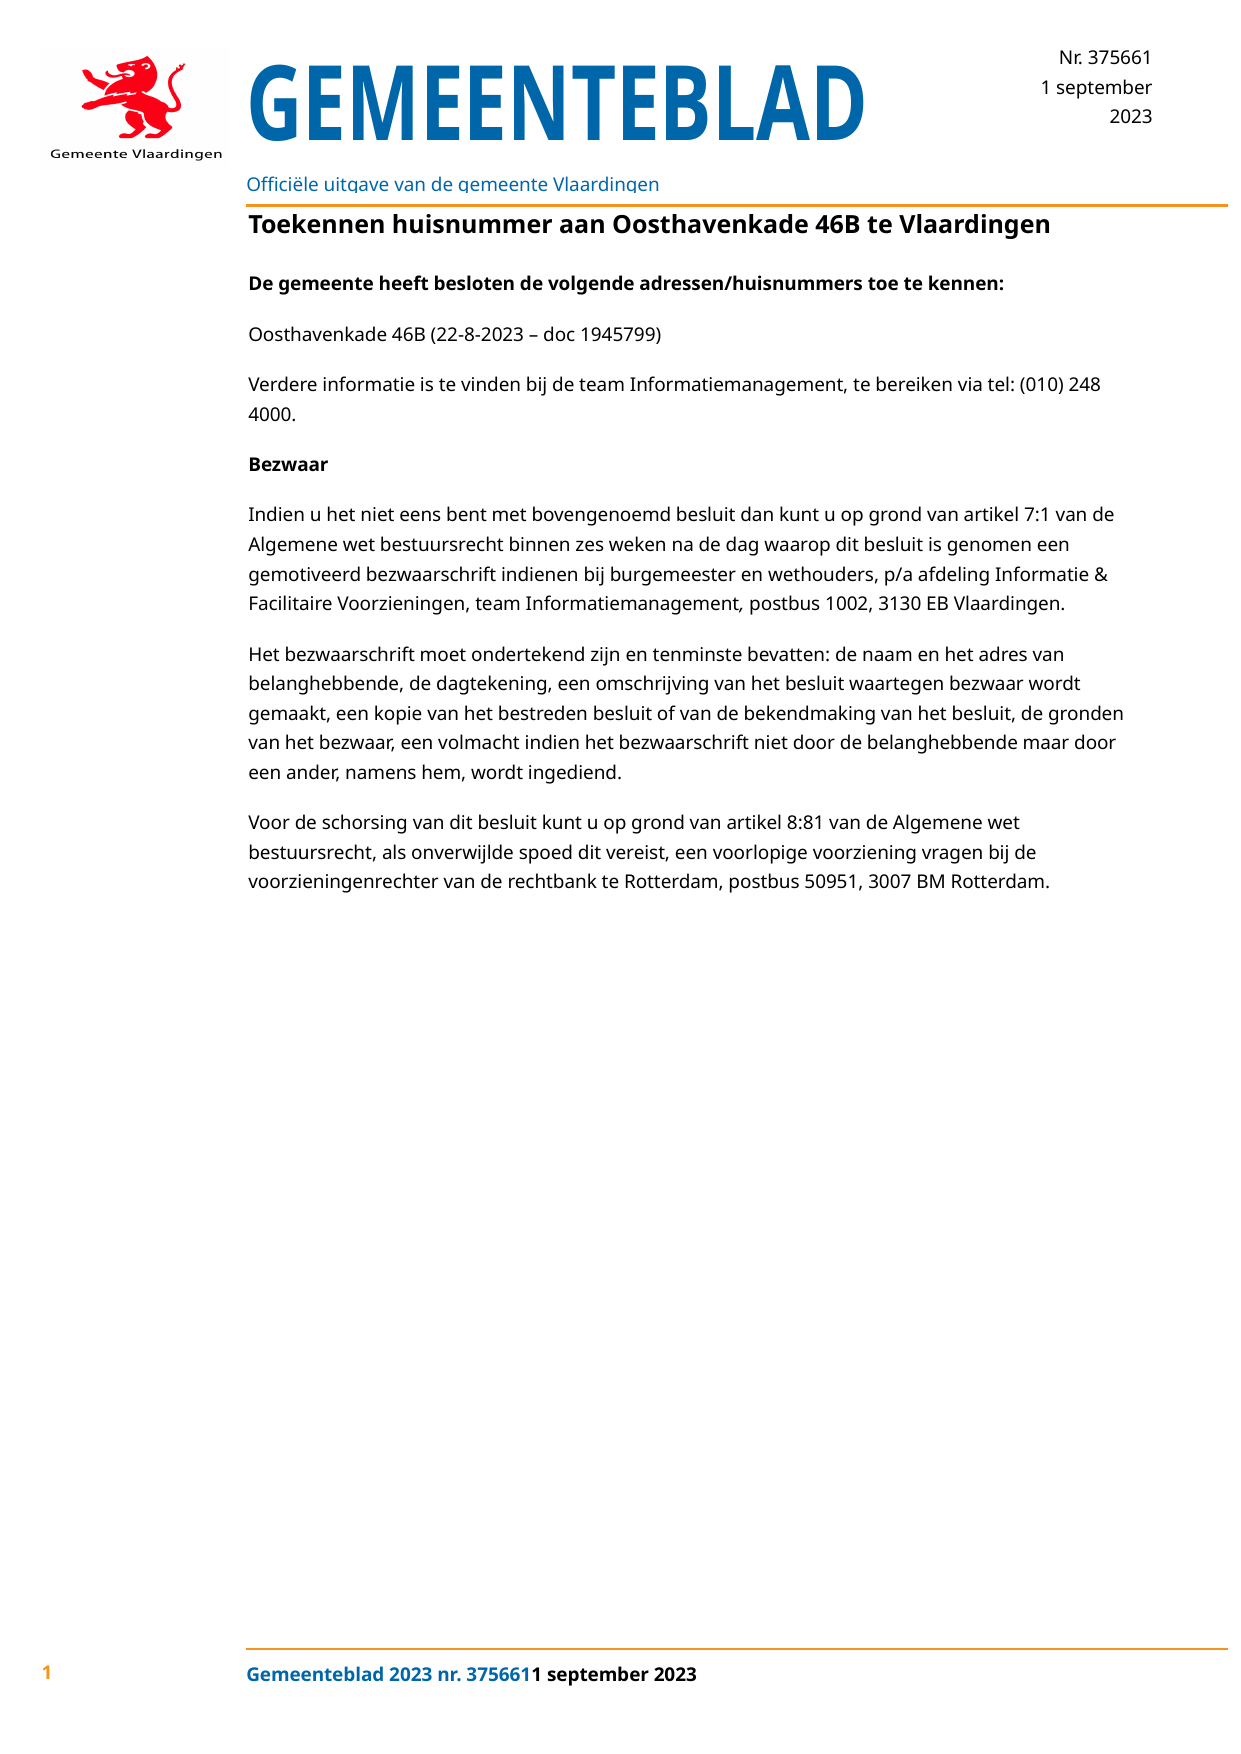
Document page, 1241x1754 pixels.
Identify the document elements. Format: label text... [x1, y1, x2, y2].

text Oosthavenkade 46B (22-8-2023 – doc 1945799) [248, 321, 1152, 346]
text Het bezwaarschrift moet ondertekend zijn en tenminste bevatten: de naam en het adres van belanghebbende, de dagtekening, een omschrijving van het besluit waartegen bezwaar wordt gemaakt, een kopie van het bestreden besluit of van de bekendmaking van het besluit, de gronden van het bezwaar, een volmacht indien het bezwaarschrift niet door de belanghebbende maar door een ander, namens hem, wordt ingediend. [248, 641, 1152, 785]
text De gemeente heeft besloten de volgende adressen/huisnummers toe te kennen: [248, 270, 1152, 296]
text Toekennen huisnummer aan Oosthavenkade 46B te Vlaardingen [248, 207, 1152, 241]
picture [41, 47, 231, 172]
text Indien u het niet eens bent met bovengenoemd besluit dan kunt u op grond van artikel 7:1 van de Algemene wet bestuursrecht binnen zes weken na de dag waarop dit besluit is genomen een gemotiveerd bezwaarschrift indienen bij burgemeester en wethouders, p/a afdeling Informatie & Facilitaire Voorzieningen, team Informatiemanagement, postbus 1002, 3130 EB Vlaardingen. [248, 502, 1152, 616]
text Voor de schorsing van dit besluit kunt u op grond van artikel 8:81 van de Algemene wet bestuursrecht, als onverwijlde spoed dit vereist, een voorlopige voorziening vragen bij de voorzieningenrechter van de rechtbank te Rotterdam, postbus 50951, 3007 BM Rotterdam. [248, 809, 1152, 894]
text Bezwaar [248, 451, 1152, 477]
text Verdere informatie is te vinden bij de team Informatiemanagement, te bereiken via tel: (010) 248 4000. [248, 371, 1152, 426]
